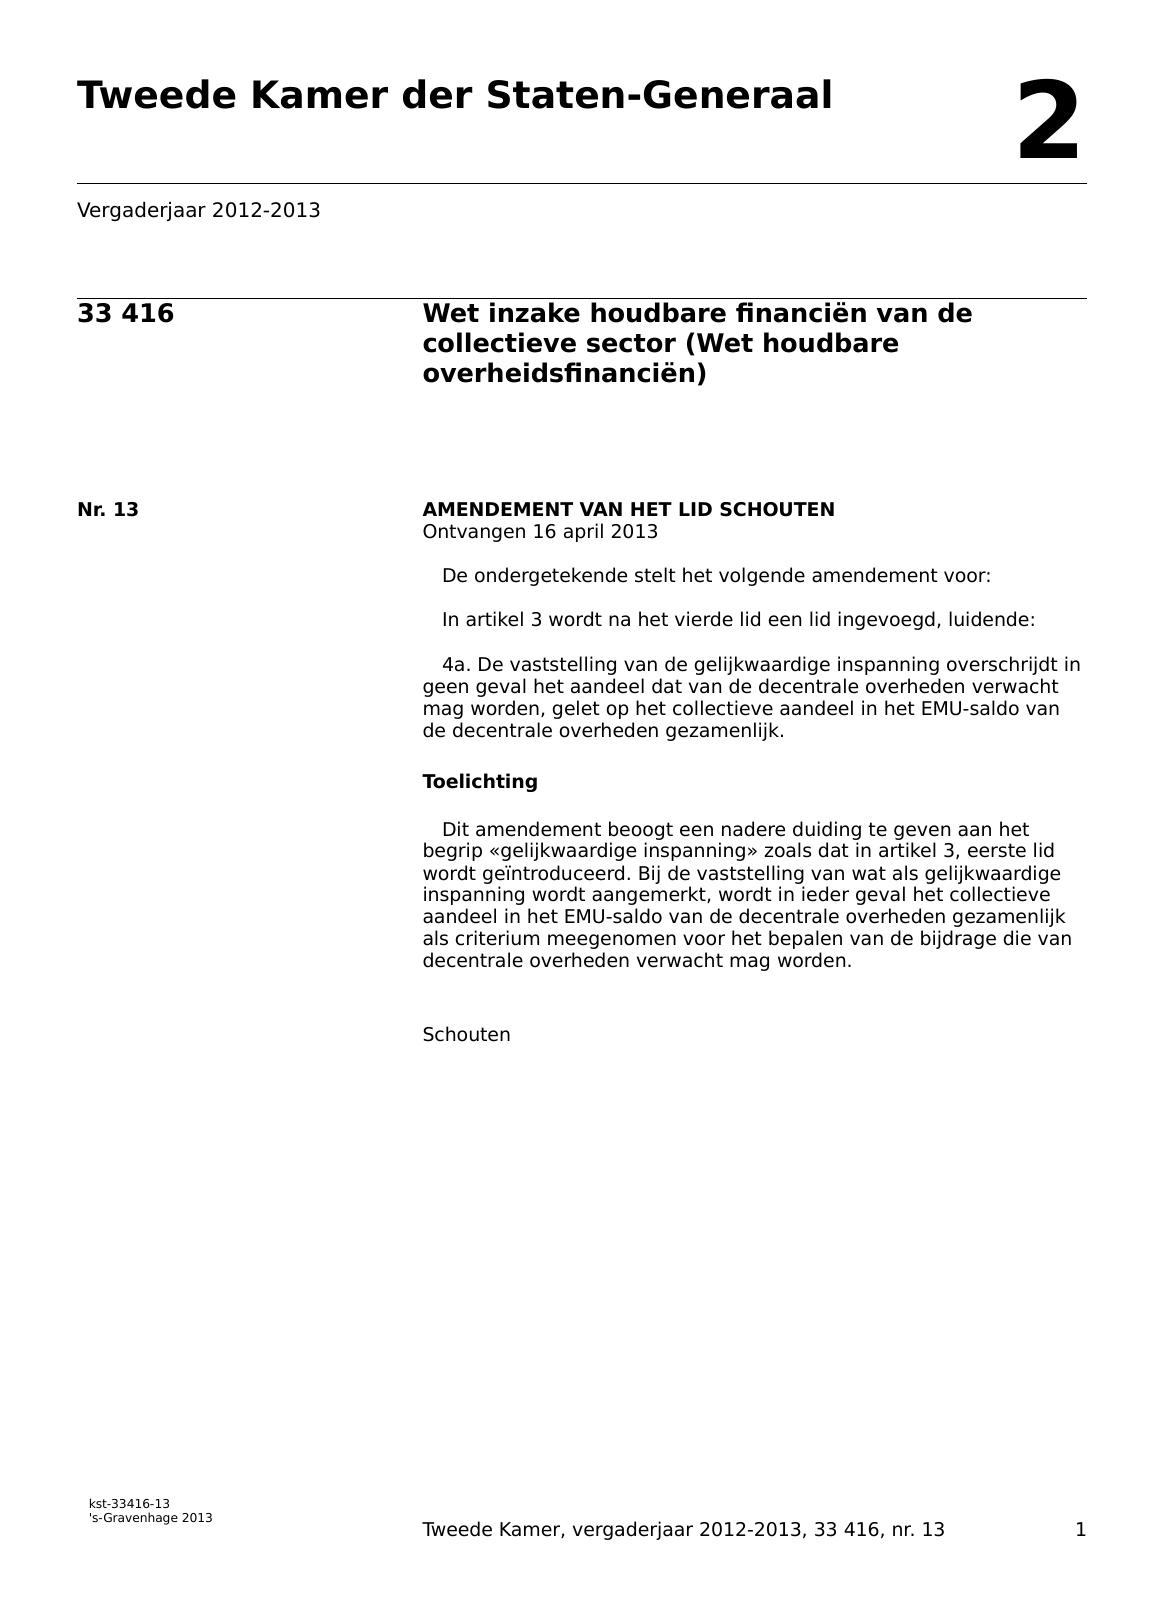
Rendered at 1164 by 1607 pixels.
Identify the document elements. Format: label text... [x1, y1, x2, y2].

text Schouten [422, 1002, 1087, 1046]
table_header 2 [886, 59, 1087, 183]
text kst-33416-13 [88, 1497, 323, 1511]
text 's-Gravenhage 2013 [88, 1511, 323, 1525]
subtitle Nr. 13 AMENDEMENT VAN HET LID SCHOUTEN [77, 499, 1087, 521]
table_cell Vergaderjaar 2012-2013 [77, 184, 1087, 298]
text Ontvangen 16 april 2013 [422, 521, 1087, 543]
table_header Tweede Kamer der Staten-Generaal [77, 59, 886, 183]
subtitle 33 416 Wet inzake houdbare financiën van de collectieve sector (Wet houdbare overheidsfinanciën) [77, 299, 1087, 388]
text In artikel 3 wordt na het vierde lid een lid ingevoegd, luidende: [422, 609, 1087, 631]
text 4a. De vaststelling van de gelijkwaardige inspanning overschrijdt in geen geval het aandeel dat van de decentrale overheden verwacht mag worden, gelet op het collectieve aandeel in het EMU-saldo van de decentrale overheden gezamenlijk. [422, 653, 1087, 741]
text De ondergetekende stelt het volgende amendement voor: [422, 565, 1087, 587]
subtitle Toelichting [422, 771, 1087, 793]
text Dit amendement beoogt een nadere duiding te geven aan het begrip «gelijkwaardige inspanning» zoals dat in artikel 3, eerste lid wordt geïntroduceerd. Bij de vaststelling van wat als gelijkwaardige inspanning wordt aangemerkt, wordt in ieder geval het collectieve aandeel in het EMU-saldo van de decentrale overheden gezamenlijk als criterium meegenomen voor het bepalen van de bijdrage die van decentrale overheden verwacht mag worden. [422, 818, 1087, 972]
